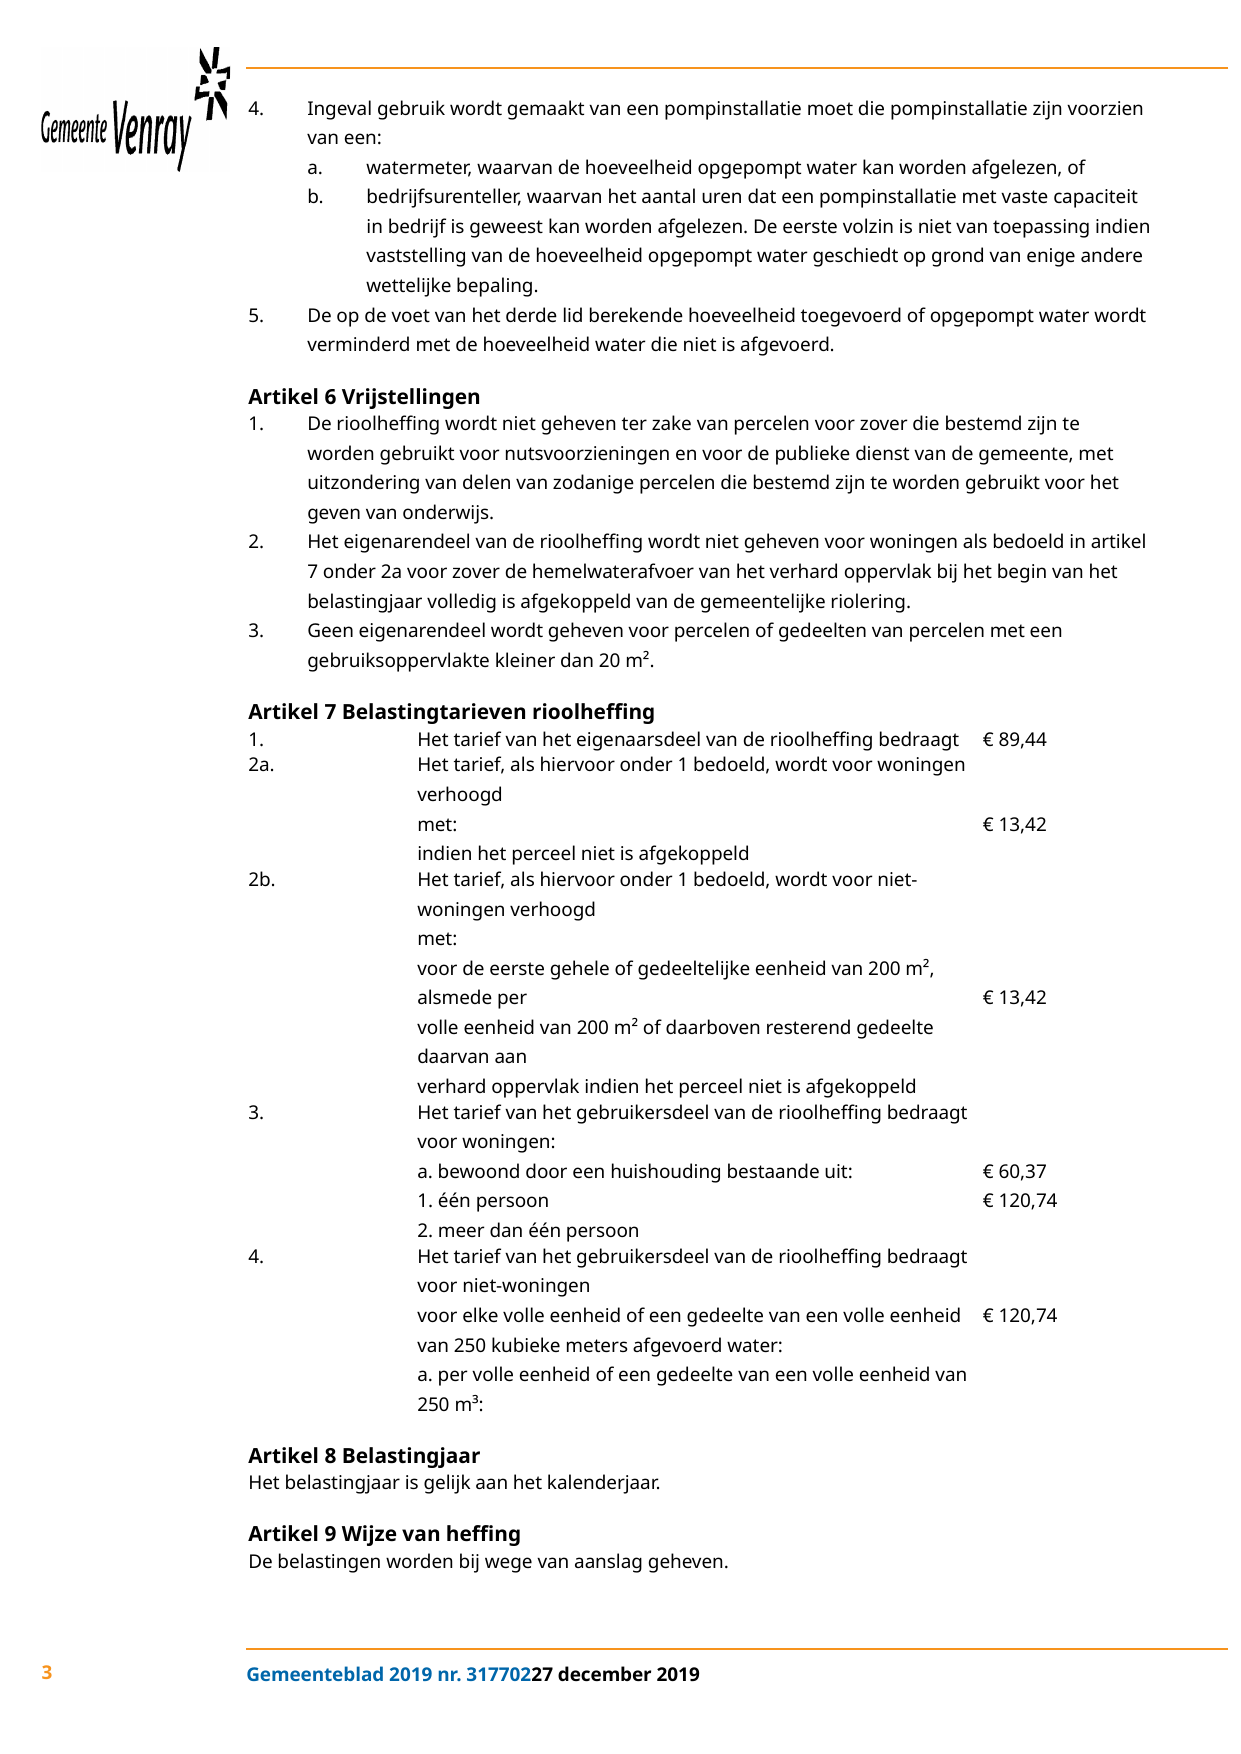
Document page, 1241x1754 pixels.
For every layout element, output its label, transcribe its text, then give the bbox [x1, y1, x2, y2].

table_header 1. [248, 726, 417, 752]
table_cell Het tarief, als hiervoor onder 1 bedoeld, wordt voor niet-woningen verhoogd met: voor de eerste gehele of gedeeltelijke eenheid van 200 m², alsmede per volle eenheid van 200 m² of daarboven resterend gedeelte daarvan aan verhard oppervlak indien het perceel niet is afgekoppeld [417, 866, 983, 1099]
list watermeter, waarvan de hoeveelheid opgepompt water kan worden afgelezen, of [307, 154, 1152, 180]
text Het belastingjaar is gelijk aan het kalenderjaar. [248, 1469, 1152, 1495]
list De op de voet van het derde lid berekende hoeveelheid toegevoerd of opgepompt water wordt verminderd met de hoeveelheid water die niet is afgevoerd. [248, 302, 1152, 357]
table_cell 3. [248, 1099, 417, 1243]
list Het eigenarendeel van de rioolheffing wordt niet geheven voor woningen als bedoeld in artikel 7 onder 2a voor zover de hemelwaterafvoer van het verhard oppervlak bij het begin van het belastingjaar volledig is afgekoppeld van de gemeentelijke riolering. [248, 529, 1152, 613]
table_cell Het tarief van het gebruikersdeel van de rioolheffing bedraagt voor woningen: a. bewoond door een huishouding bestaande uit: 1. één persoon 2. meer dan één persoon [417, 1099, 983, 1243]
picture [41, 47, 231, 172]
text Artikel 8 Belastingjaar [248, 1441, 1152, 1469]
table_cell € 120,74 [983, 1243, 1152, 1417]
table_header Het tarief van het eigenaarsdeel van de rioolheffing bedraagt [417, 726, 983, 752]
list Ingeval gebruik wordt gemaakt van een pompinstallatie moet die pompinstallatie zijn voorzien van een: [248, 95, 1152, 150]
table_cell € 13,42 [983, 866, 1152, 1099]
table_cell Het tarief, als hiervoor onder 1 bedoeld, wordt voor woningen verhoogd met: indien het perceel niet is afgekoppeld [417, 752, 983, 866]
list bedrijfsurenteller, waarvan het aantal uren dat een pompinstallatie met vaste capaciteit in bedrijf is geweest kan worden afgelezen. De eerste volzin is niet van toepassing indien vaststelling van de hoeveelheid opgepompt water geschiedt op grond van enige andere wettelijke bepaling. [307, 183, 1152, 298]
table_cell 4. [248, 1243, 417, 1417]
table_cell € 60,37 € 120,74 [983, 1099, 1152, 1243]
text Artikel 9 Wijze van heffing [248, 1519, 1152, 1548]
list De rioolheffing wordt niet geheven ter zake van percelen voor zover die bestemd zijn te worden gebruikt voor nutsvoorzieningen en voor de publieke dienst van de gemeente, met uitzondering van delen van zodanige percelen die bestemd zijn te worden gebruikt voor het geven van onderwijs. [248, 410, 1152, 525]
table_cell 2a. [248, 752, 417, 866]
text De belastingen worden bij wege van aanslag geheven. [248, 1548, 1152, 1574]
text Artikel 6 Vrijstellingen [248, 382, 1152, 410]
text Artikel 7 Belastingtarieven rioolheffing [248, 697, 1152, 726]
table_header € 89,44 [983, 726, 1152, 752]
table_cell 2b. [248, 866, 417, 1099]
table_cell Het tarief van het gebruikersdeel van de rioolheffing bedraagt voor niet-woningen voor elke volle eenheid of een gedeelte van een volle eenheid van 250 kubieke meters afgevoerd water: a. per volle eenheid of een gedeelte van een volle eenheid van 250 m³: [417, 1243, 983, 1417]
table_cell € 13,42 [983, 752, 1152, 866]
list Geen eigenarendeel wordt geheven voor percelen of gedeelten van percelen met een gebruiksoppervlakte kleiner dan 20 m². [248, 617, 1152, 673]
